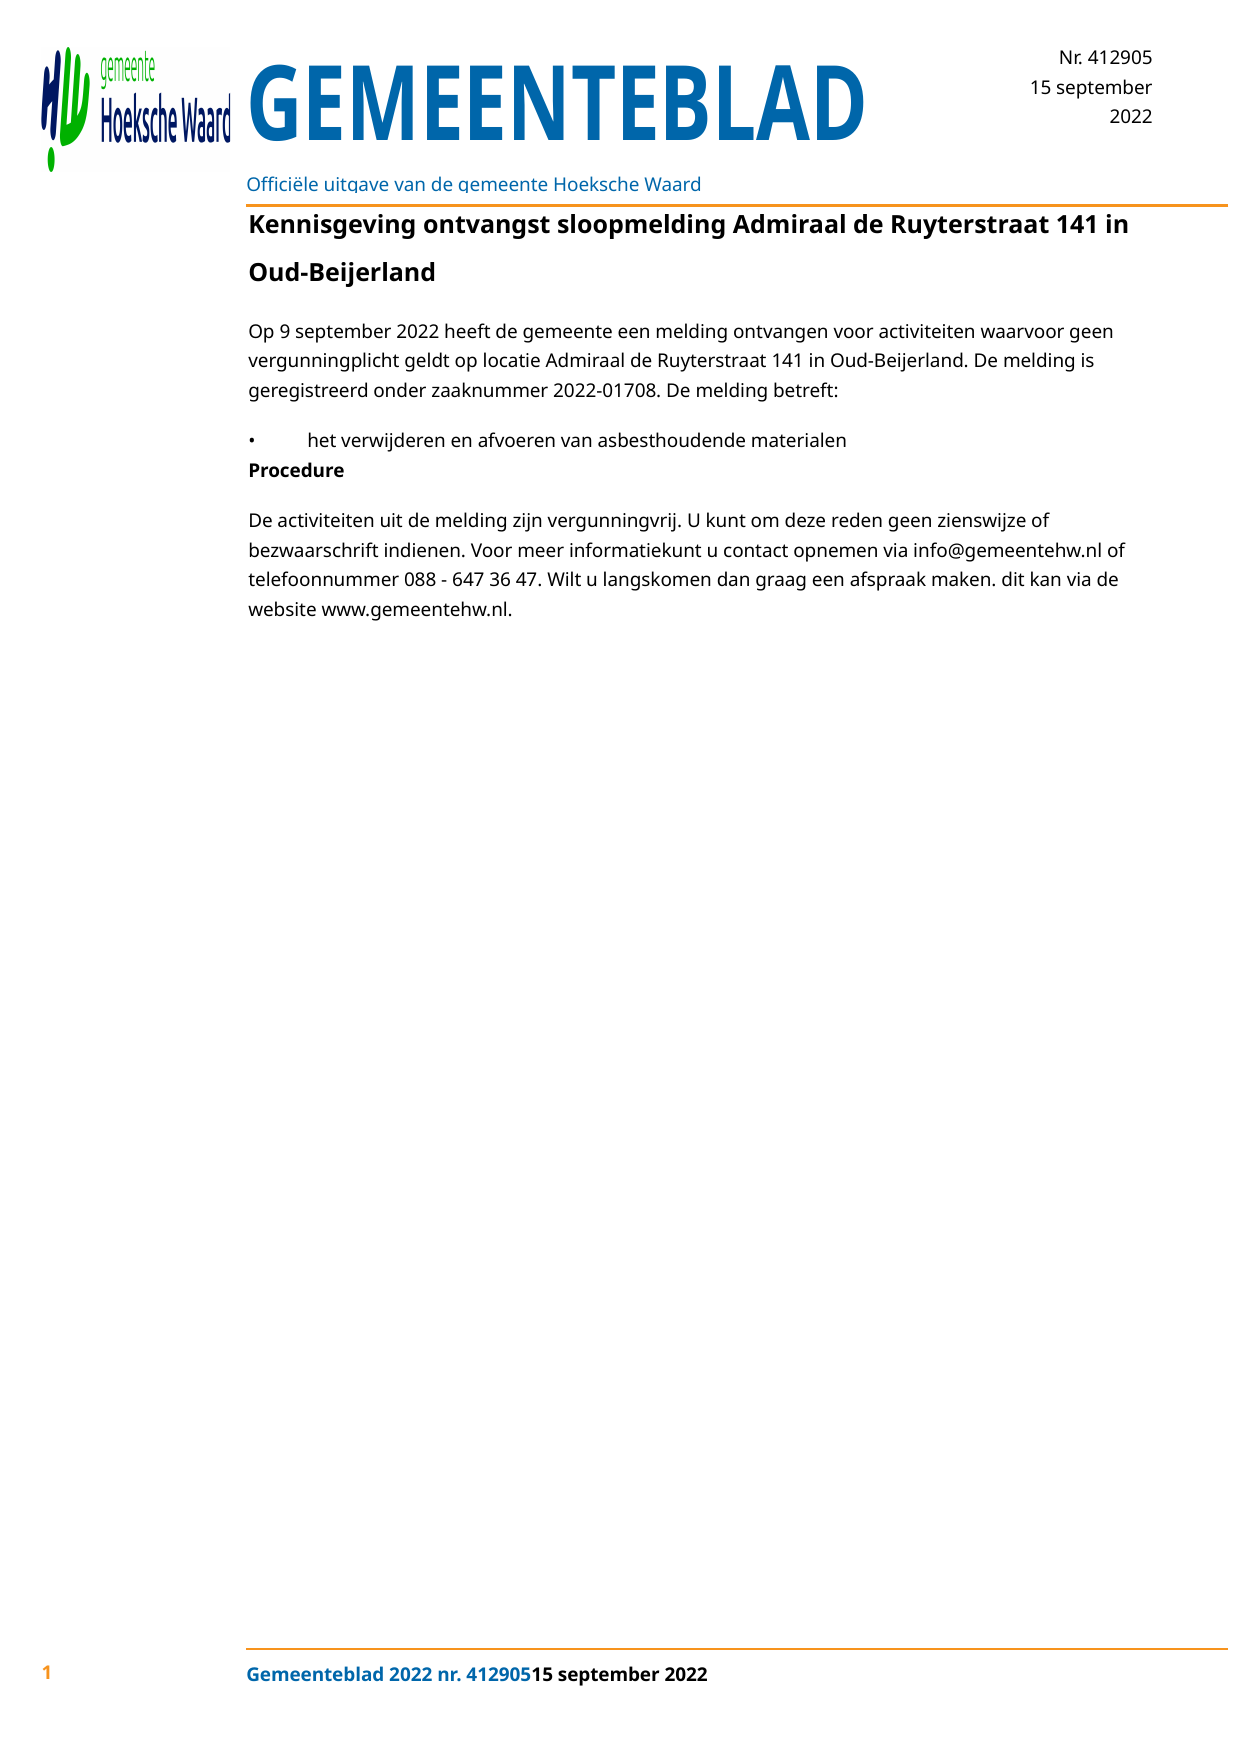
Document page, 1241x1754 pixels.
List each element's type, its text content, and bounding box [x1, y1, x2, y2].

text De activiteiten uit de melding zijn vergunningvrij. U kunt om deze reden geen zienswijze of bezwaarschrift indienen. Voor meer informatiekunt u contact opnemen via info@gemeentehw.nl of telefoonnummer 088 - 647 36 47. Wilt u langskomen dan graag een afspraak maken. dit kan via de website www.gemeentehw.nl. [248, 507, 1152, 622]
list het verwijderen en afvoeren van asbesthoudende materialen [248, 427, 1152, 453]
text Op 9 september 2022 heeft de gemeente een melding ontvangen voor activiteiten waarvoor geen vergunningplicht geldt op locatie Admiraal de Ruyterstraat 141 in Oud-Beijerland. De melding is geregistreerd onder zaaknummer 2022-01708. De melding betreft: [248, 318, 1152, 403]
text Procedure [248, 457, 1152, 483]
picture [41, 47, 231, 172]
text Kennisgeving ontvangst sloopmelding Admiraal de Ruyterstraat 141 in Oud-Beijerland [248, 207, 1152, 288]
